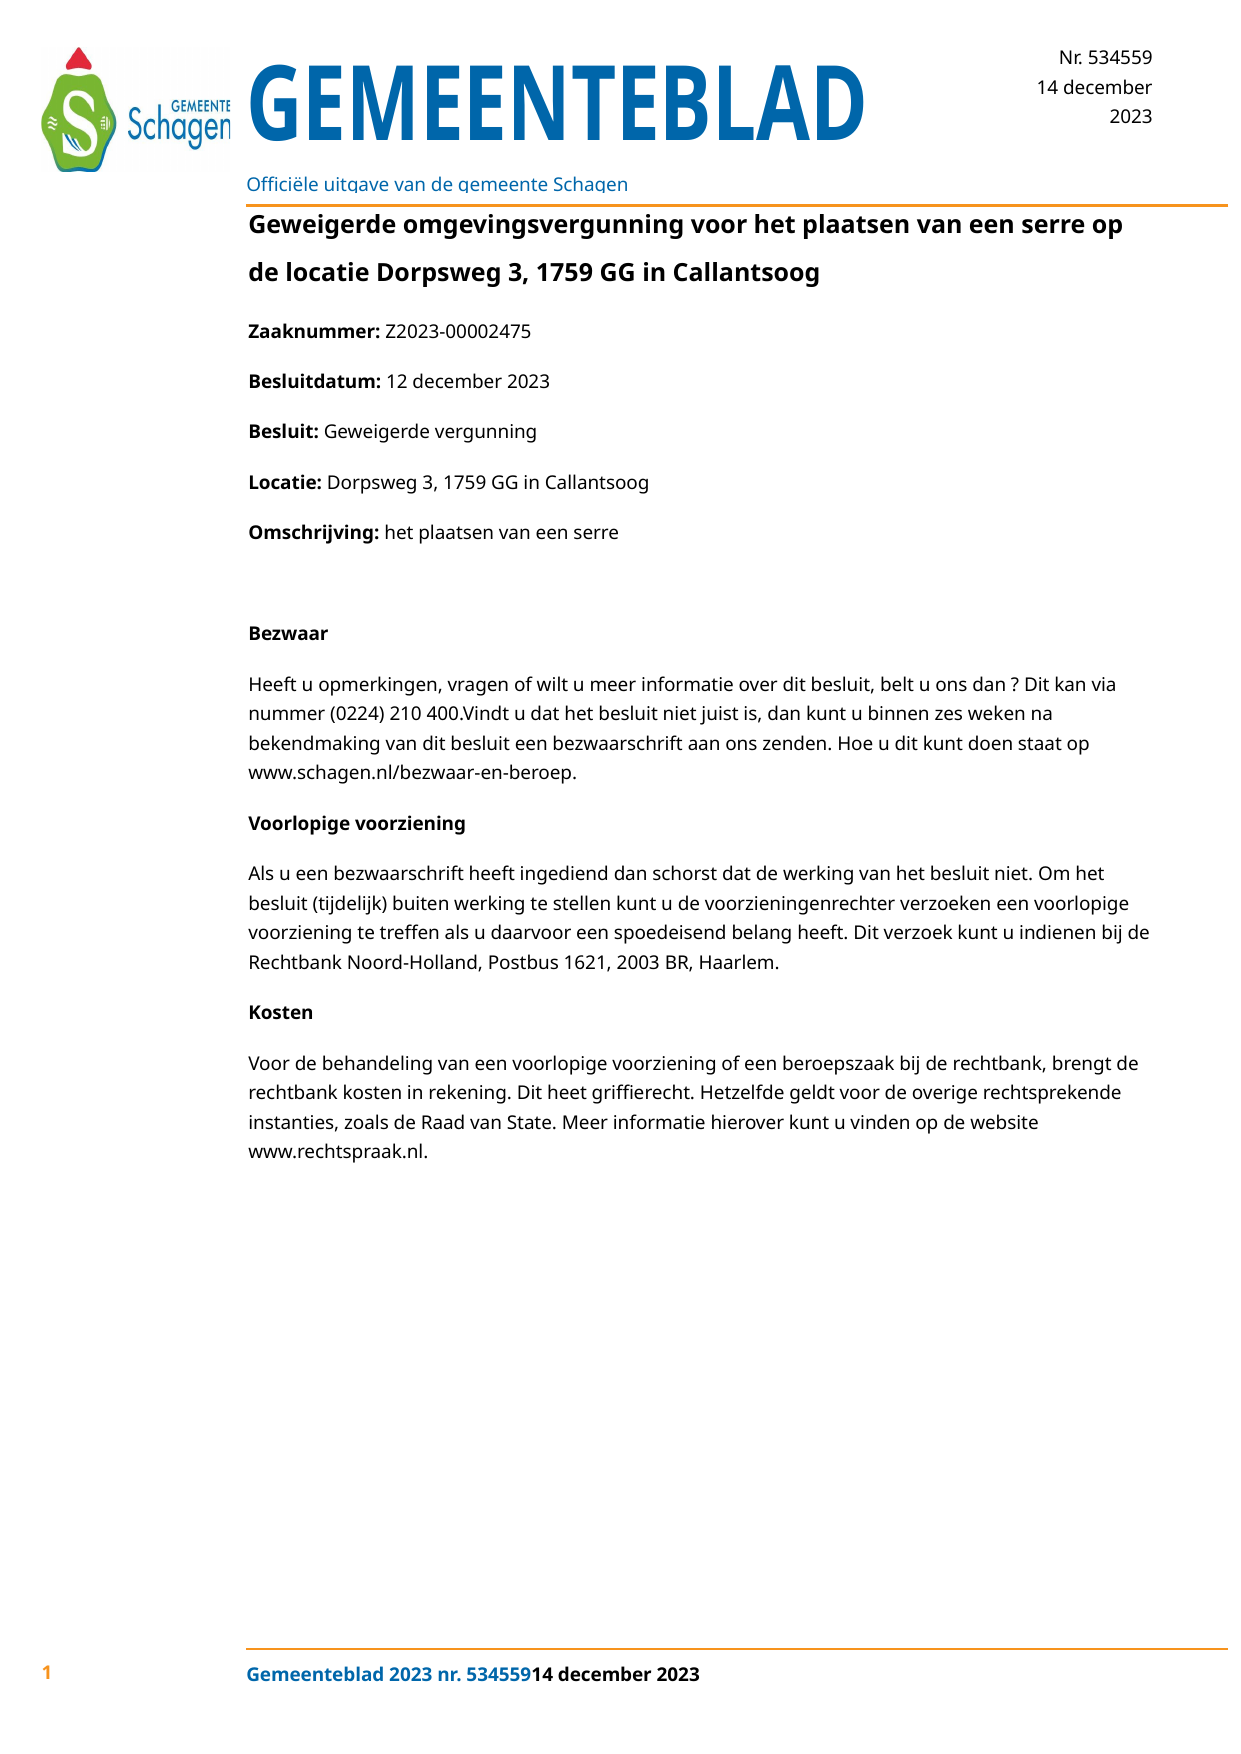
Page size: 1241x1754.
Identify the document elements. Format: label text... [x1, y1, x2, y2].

text Heeft u opmerkingen, vragen of wilt u meer informatie over dit besluit, belt u ons dan ? Dit kan via nummer (0224) 210 400.Vindt u dat het besluit niet juist is, dan kunt u binnen zes weken na bekendmaking van dit besluit een bezwaarschrift aan ons zenden. Hoe u dit kunt doen staat op www.schagen.nl/bezwaar-en-beroep. [248, 671, 1152, 785]
picture [41, 47, 231, 172]
text Zaaknummer: Z2023-00002475 [248, 318, 1152, 344]
text Voorlopige voorziening [248, 810, 1152, 836]
text Bezwaar [248, 620, 1152, 646]
text Locatie: Dorpsweg 3, 1759 GG in Callantsoog [248, 469, 1152, 495]
text Besluit: Geweigerde vergunning [248, 419, 1152, 444]
text Kosten [248, 999, 1152, 1025]
text Besluitdatum: 12 december 2023 [248, 368, 1152, 394]
text Als u een bezwaarschrift heeft ingediend dan schorst dat de werking van het besluit niet. Om het besluit (tijdelijk) buiten werking te stellen kunt u de voorzieningenrechter verzoeken een voorlopige voorziening te treffen als u daarvoor een spoedeisend belang heeft. Dit verzoek kunt u indienen bij de Rechtbank Noord-Holland, Postbus 1621, 2003 BR, Haarlem. [248, 860, 1152, 975]
text Voor de behandeling van een voorlopige voorziening of een beroepszaak bij de rechtbank, brengt de rechtbank kosten in rekening. Dit heet griffierecht. Hetzelfde geldt voor de overige rechtsprekende instanties, zoals de Raad van State. Meer informatie hierover kunt u vinden op de website www.rechtspraak.nl. [248, 1050, 1152, 1164]
text Geweigerde omgevingsvergunning voor het plaatsen van een serre op de locatie Dorpsweg 3, 1759 GG in Callantsoog [248, 207, 1152, 288]
text Omschrijving: het plaatsen van een serre [248, 519, 1152, 545]
